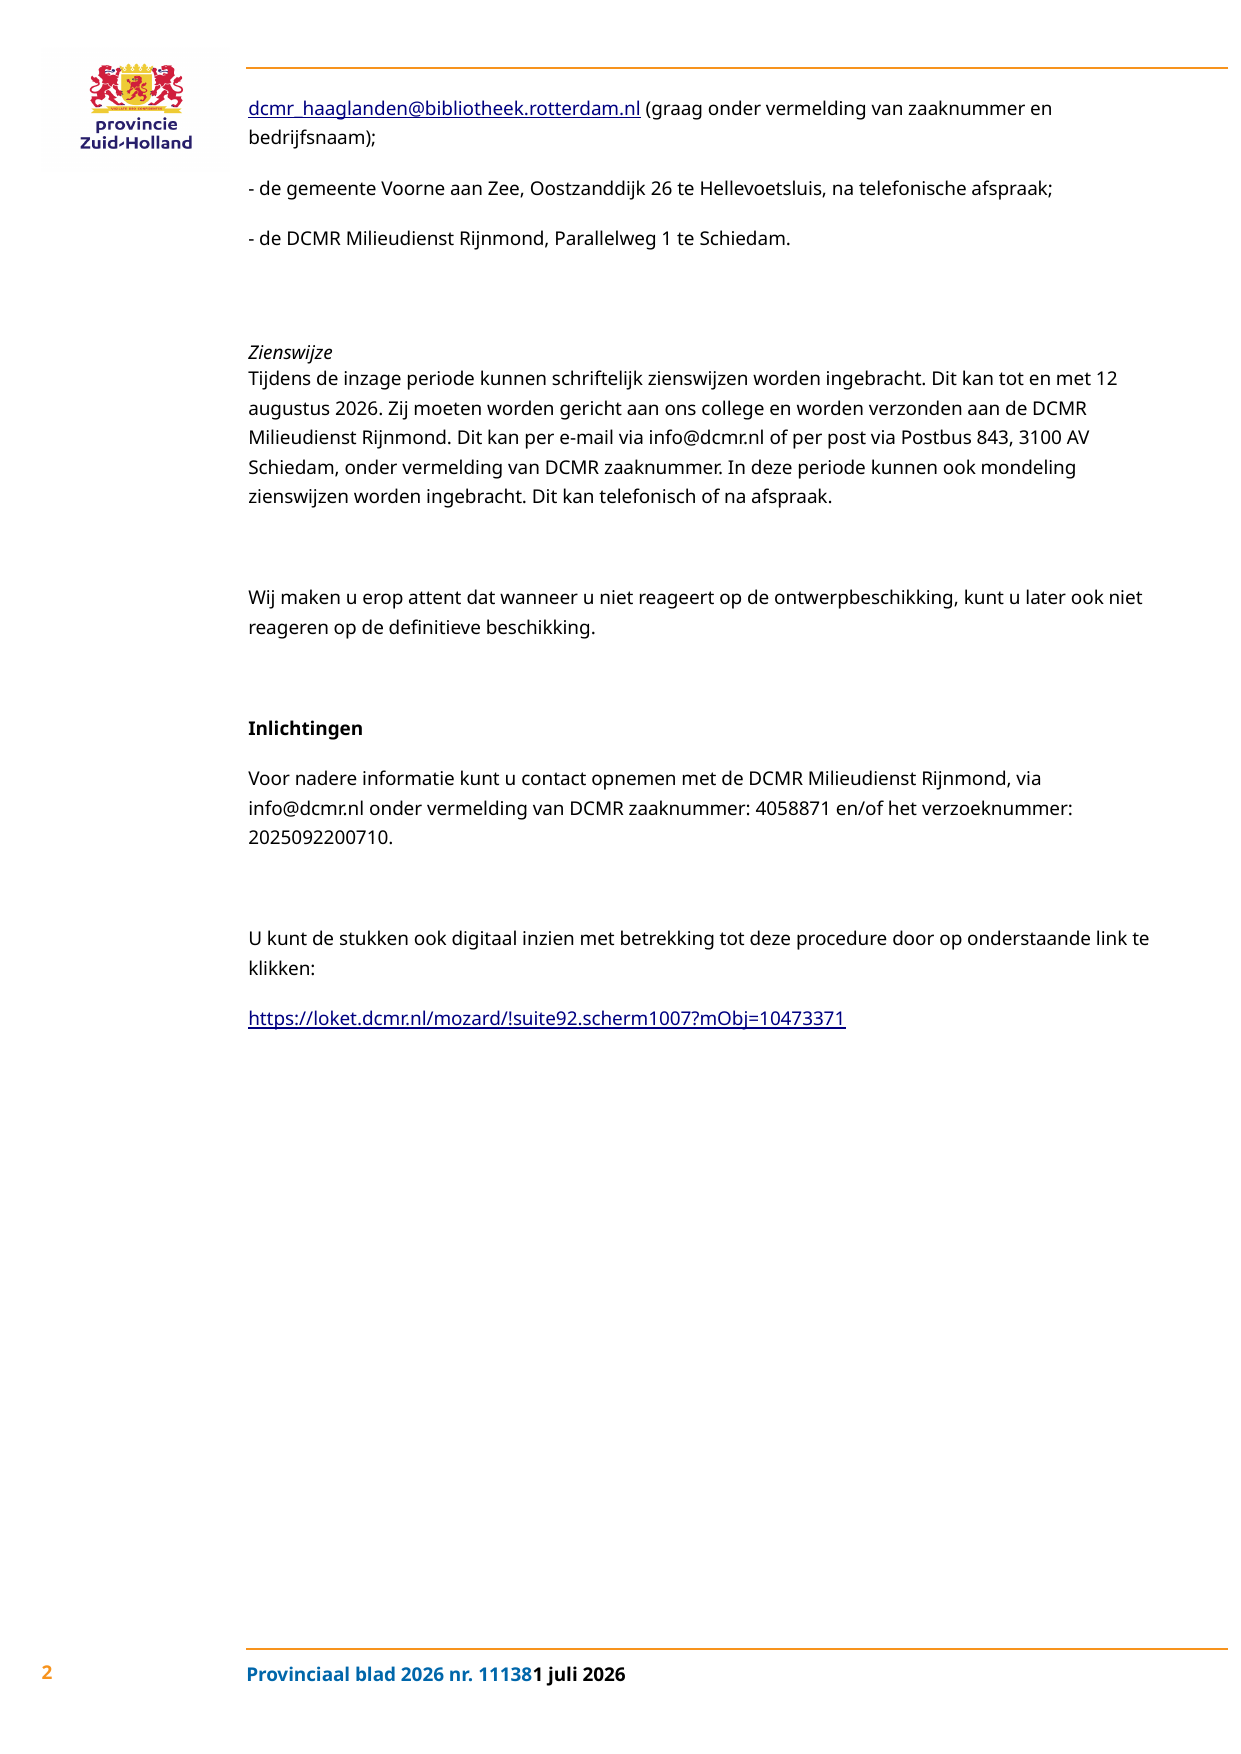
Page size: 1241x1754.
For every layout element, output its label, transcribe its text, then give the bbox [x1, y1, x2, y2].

picture [41, 47, 231, 172]
text - de gemeente Voorne aan Zee, Oostzanddijk 26 te Hellevoetsluis, na telefonische afspraak; [248, 175, 1152, 201]
text dcmr_haaglanden@bibliotheek.rotterdam.nl (graag onder vermelding van zaaknummer en bedrijfsnaam); [248, 95, 1152, 150]
text https://loket.dcmr.nl/mozard/!suite92.scherm1007?mObj=10473371 [248, 1005, 1152, 1031]
text - de DCMR Milieudienst Rijnmond, Parallelweg 1 te Schiedam. [248, 225, 1152, 251]
text U kunt de stukken ook digitaal inzien met betrekking tot deze procedure door op onderstaande link te klikken: [248, 925, 1152, 981]
text Voor nadere informatie kunt u contact opnemen met de DCMR Milieudienst Rijnmond, via info@dcmr.nl onder vermelding van DCMR zaaknummer: 4058871 en/of het verzoeknummer: 2025092200710. [248, 765, 1152, 850]
text Tijdens de inzage periode kunnen schriftelijk zienswijzen worden ingebracht. Dit kan tot en met 12 augustus 2026. Zij moeten worden gericht aan ons college en worden verzonden aan de DCMR Milieudienst Rijnmond. Dit kan per e-mail via info@dcmr.nl of per post via Postbus 843, 3100 AV Schiedam, onder vermelding van DCMR zaaknummer. In deze periode kunnen ook mondeling zienswijzen worden ingebracht. Dit kan telefonisch of na afspraak. [248, 365, 1152, 509]
text Zienswijze [248, 339, 1152, 365]
text Inlichtingen [248, 715, 1152, 741]
text Wij maken u erop attent dat wanneer u niet reageert op de ontwerpbeschikking, kunt u later ook niet reageren op de definitieve beschikking. [248, 584, 1152, 640]
